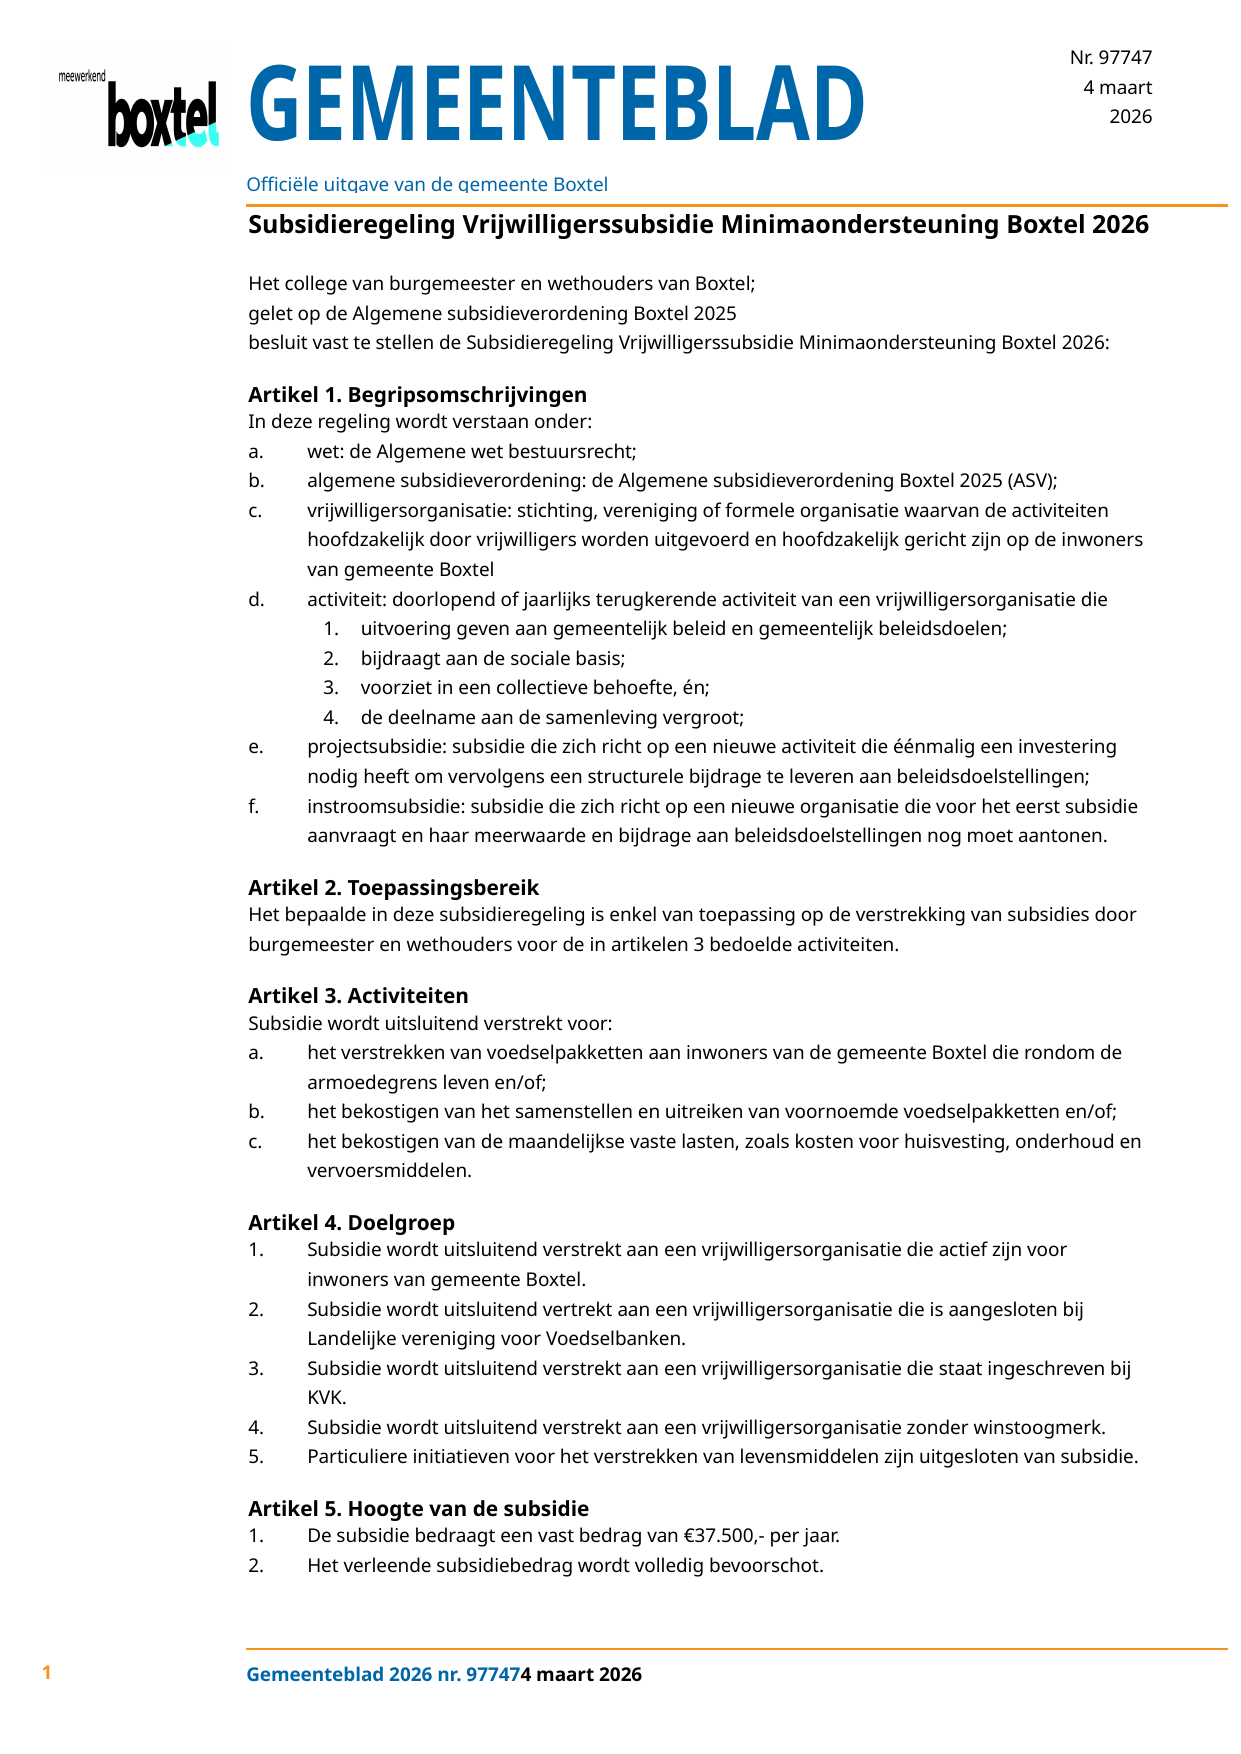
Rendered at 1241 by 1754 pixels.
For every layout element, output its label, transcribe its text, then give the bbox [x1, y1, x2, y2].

list vrijwilligersorganisatie: stichting, vereniging of formele organisatie waarvan de activiteiten hoofdzakelijk door vrijwilligers worden uitgevoerd en hoofdzakelijk gericht zijn op de inwoners van gemeente Boxtel [248, 497, 1152, 582]
list wet: de Algemene wet bestuursrecht; [248, 438, 1152, 464]
text Artikel 2. Toepassingsbereik [248, 873, 1152, 901]
text Het college van burgemeester en wethouders van Boxtel; [248, 270, 1152, 296]
list voorziet in een collectieve behoefte, én; [323, 674, 1152, 700]
text In deze regeling wordt verstaan onder: [248, 408, 1152, 434]
text Het bepaalde in deze subsidieregeling is enkel van toepassing op de verstrekking van subsidies door burgemeester en wethouders voor de in artikelen 3 bedoelde activiteiten. [248, 901, 1152, 957]
list het bekostigen van de maandelijkse vaste lasten, zoals kosten voor huisvesting, onderhoud en vervoersmiddelen. [248, 1128, 1152, 1183]
text gelet op de Algemene subsidieverordening Boxtel 2025 [248, 300, 1152, 326]
list Subsidie wordt uitsluitend verstrekt aan een vrijwilligersorganisatie die actief zijn voor inwoners van gemeente Boxtel. [248, 1237, 1152, 1292]
list bijdraagt aan de sociale basis; [323, 645, 1152, 671]
list De subsidie bedraagt een vast bedrag van €37.500,- per jaar. [248, 1522, 1152, 1548]
list projectsubsidie: subsidie die zich richt op een nieuwe activiteit die éénmalig een investering nodig heeft om vervolgens een structurele bijdrage te leveren aan beleidsdoelstellingen; [248, 734, 1152, 789]
list Particuliere initiatieven voor het verstrekken van levensmiddelen zijn uitgesloten van subsidie. [248, 1444, 1152, 1469]
list activiteit: doorlopend of jaarlijks terugkerende activiteit van een vrijwilligersorganisatie die [248, 586, 1152, 612]
text Subsidieregeling Vrijwilligerssubsidie Minimaondersteuning Boxtel 2026 [248, 207, 1152, 241]
list het bekostigen van het samenstellen en uitreiken van voornoemde voedselpakketten en/of; [248, 1098, 1152, 1124]
list algemene subsidieverordening: de Algemene subsidieverordening Boxtel 2025 (ASV); [248, 467, 1152, 493]
text Artikel 4. Doelgroep [248, 1208, 1152, 1237]
picture [41, 47, 231, 172]
list Subsidie wordt uitsluitend verstrekt aan een vrijwilligersorganisatie die staat ingeschreven bij KVK. [248, 1355, 1152, 1410]
text Artikel 1. Begripsomschrijvingen [248, 380, 1152, 408]
list het verstrekken van voedselpakketten aan inwoners van de gemeente Boxtel die rondom de armoedegrens leven en/of; [248, 1039, 1152, 1095]
text Artikel 5. Hoogte van de subsidie [248, 1494, 1152, 1522]
text Subsidie wordt uitsluitend verstrekt voor: [248, 1010, 1152, 1036]
list instroomsubsidie: subsidie die zich richt op een nieuwe organisatie die voor het eerst subsidie aanvraagt en haar meerwaarde en bijdrage aan beleidsdoelstellingen nog moet aantonen. [248, 793, 1152, 848]
text besluit vast te stellen de Subsidieregeling Vrijwilligerssubsidie Minimaondersteuning Boxtel 2026: [248, 329, 1152, 355]
list de deelname aan de samenleving vergroot; [323, 704, 1152, 730]
list Het verleende subsidiebedrag wordt volledig bevoorschot. [248, 1552, 1152, 1578]
list uitvoering geven aan gemeentelijk beleid en gemeentelijk beleidsdoelen; [323, 615, 1152, 641]
list Subsidie wordt uitsluitend vertrekt aan een vrijwilligersorganisatie die is aangesloten bij Landelijke vereniging voor Voedselbanken. [248, 1296, 1152, 1351]
list Subsidie wordt uitsluitend verstrekt aan een vrijwilligersorganisatie zonder winstoogmerk. [248, 1414, 1152, 1440]
text Artikel 3. Activiteiten [248, 981, 1152, 1010]
